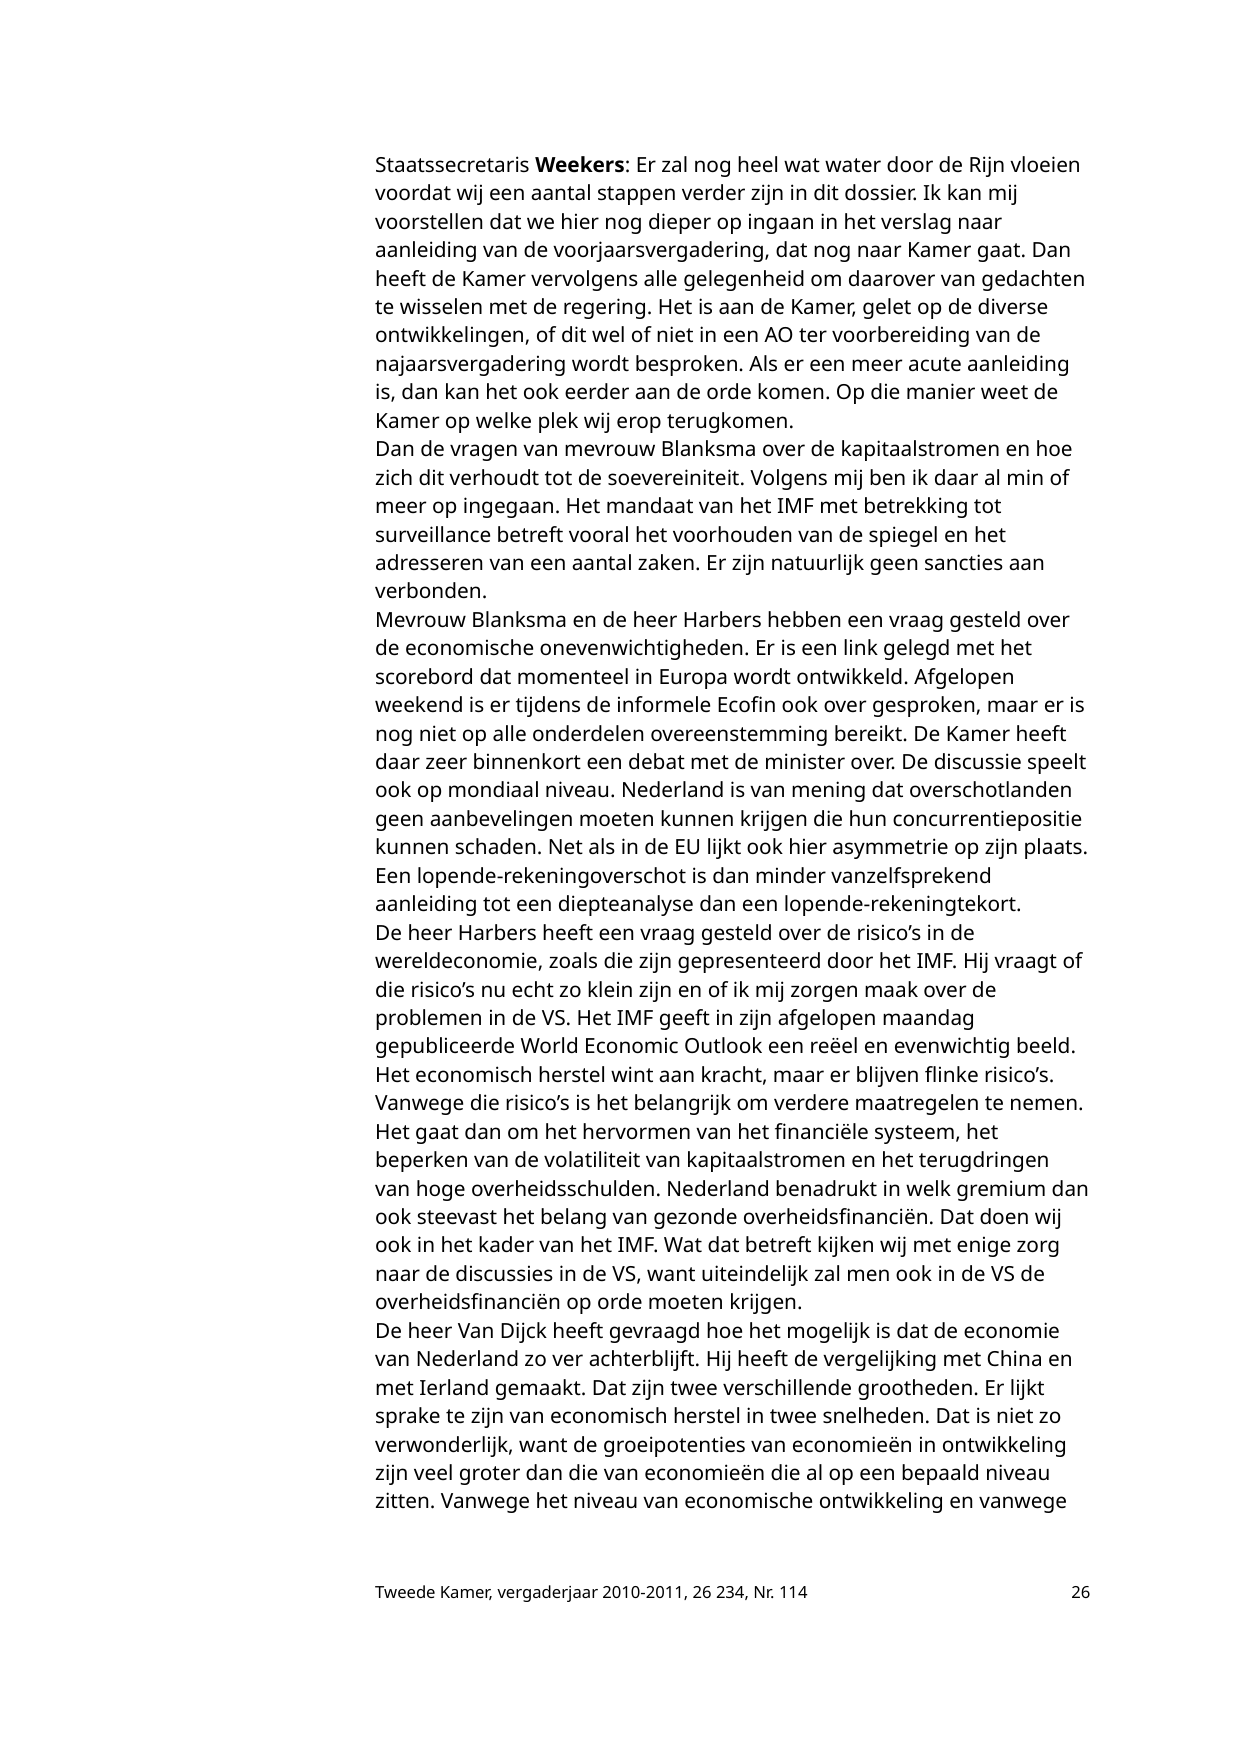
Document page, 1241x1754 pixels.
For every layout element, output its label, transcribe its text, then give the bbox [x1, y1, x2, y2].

text Dan de vragen van mevrouw Blanksma over de kapitaalstromen en hoe zich dit verhoudt tot de soevereiniteit. Volgens mij ben ik daar al min of meer op ingegaan. Het mandaat van het IMF met betrekking tot surveillance betreft vooral het voorhouden van de spiegel en het adresseren van een aantal zaken. Er zijn natuurlijk geen sancties aan verbonden. [375, 434, 1090, 605]
text Mevrouw Blanksma en de heer Harbers hebben een vraag gesteld over de economische onevenwichtigheden. Er is een link gelegd met het scorebord dat momenteel in Europa wordt ontwikkeld. Afgelopen weekend is er tijdens de informele Ecofin ook over gesproken, maar er is nog niet op alle onderdelen overeenstemming bereikt. De Kamer heeft daar zeer binnenkort een debat met de minister over. De discussie speelt ook op mondiaal niveau. Nederland is van mening dat overschotlanden geen aanbevelingen moeten kunnen krijgen die hun concurrentiepositie kunnen schaden. Net als in de EU lijkt ook hier asymmetrie op zijn plaats. Een lopende-rekeningoverschot is dan minder vanzelfsprekend aanleiding tot een diepteanalyse dan een lopende-rekeningtekort. [375, 605, 1090, 918]
text Staatssecretaris Weekers: Er zal nog heel wat water door de Rijn vloeien voordat wij een aantal stappen verder zijn in dit dossier. Ik kan mij voorstellen dat we hier nog dieper op ingaan in het verslag naar aanleiding van de voorjaarsvergadering, dat nog naar Kamer gaat. Dan heeft de Kamer vervolgens alle gelegenheid om daarover van gedachten te wisselen met de regering. Het is aan de Kamer, gelet op de diverse ontwikkelingen, of dit wel of niet in een AO ter voorbereiding van de najaarsvergadering wordt besproken. Als er een meer acute aanleiding is, dan kan het ook eerder aan de orde komen. Op die manier weet de Kamer op welke plek wij erop terugkomen. [375, 150, 1090, 434]
text De heer Van Dijck heeft gevraagd hoe het mogelijk is dat de economie van Nederland zo ver achterblijft. Hij heeft de vergelijking met China en met Ierland gemaakt. Dat zijn twee verschillende grootheden. Er lijkt sprake te zijn van economisch herstel in twee snelheden. Dat is niet zo verwonderlijk, want de groeipotenties van economieën in ontwikkeling zijn veel groter dan die van economieën die al op een bepaald niveau zitten. Vanwege het niveau van economische ontwikkeling en vanwege [375, 1316, 1090, 1515]
text De heer Harbers heeft een vraag gesteld over de risico’s in de wereldeconomie, zoals die zijn gepresenteerd door het IMF. Hij vraagt of die risico’s nu echt zo klein zijn en of ik mij zorgen maak over de problemen in de VS. Het IMF geeft in zijn afgelopen maandag gepubliceerde World Economic Outlook een reëel en evenwichtig beeld. Het economisch herstel wint aan kracht, maar er blijven flinke risico’s. Vanwege die risico’s is het belangrijk om verdere maatregelen te nemen. Het gaat dan om het hervormen van het financiële systeem, het beperken van de volatiliteit van kapitaalstromen en het terugdringen van hoge overheidsschulden. Nederland benadrukt in welk gremium dan ook steevast het belang van gezonde overheidsfinanciën. Dat doen wij ook in het kader van het IMF. Wat dat betreft kijken wij met enige zorg naar de discussies in de VS, want uiteindelijk zal men ook in de VS de overheidsfinanciën op orde moeten krijgen. [375, 918, 1090, 1316]
